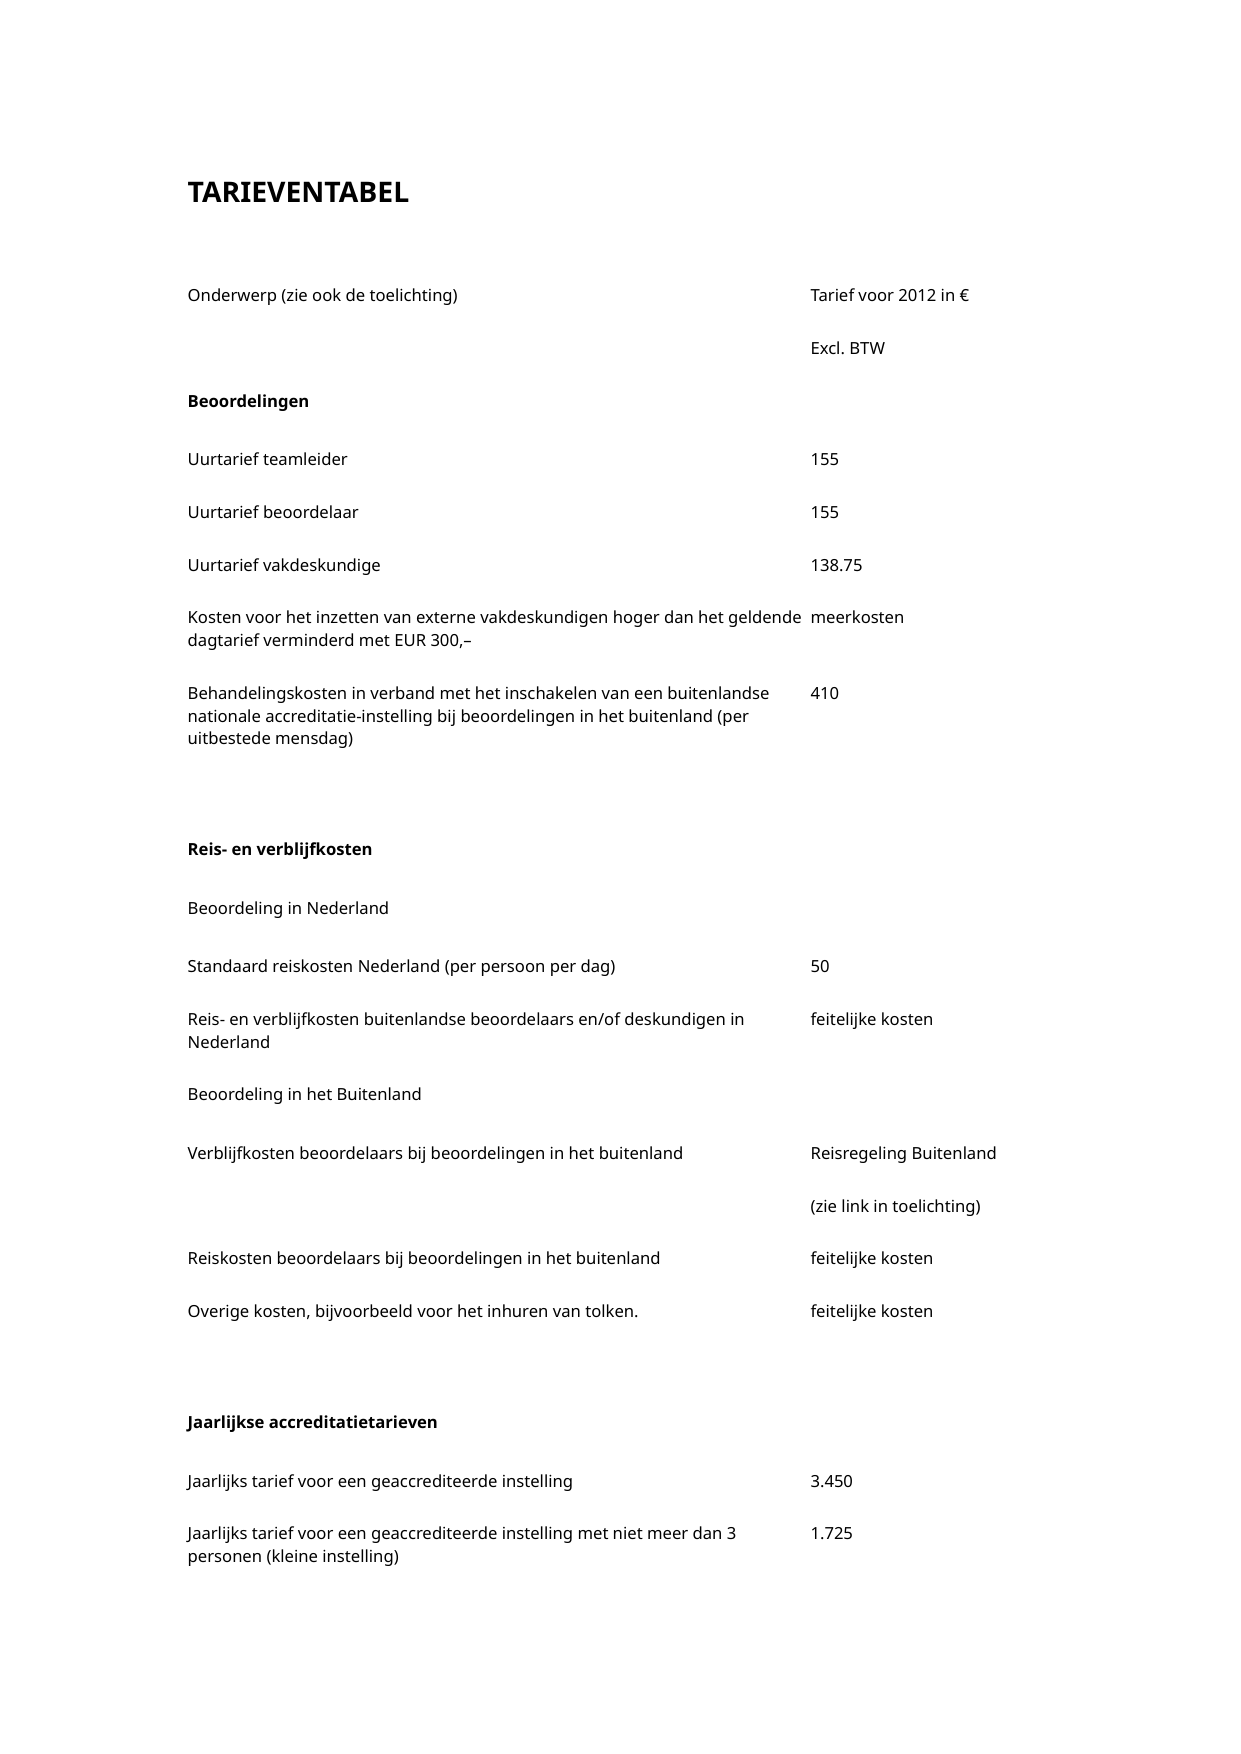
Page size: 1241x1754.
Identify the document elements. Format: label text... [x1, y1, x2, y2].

table_cell [810, 1352, 1053, 1411]
table_header Onderwerp (zie ook de toelichting) [188, 284, 810, 389]
table_cell Uurtarief teamleider [188, 448, 810, 501]
table_cell Uurtarief beoordelaar [188, 501, 810, 553]
table_cell Behandelingskosten in verband met het inschakelen van een buitenlandse nationale accreditatie-instelling bij beoordelingen in het buitenland (per uitbestede mensdag) [188, 681, 810, 779]
table_cell Standaard reiskosten Nederland (per persoon per dag) Reis- en verblijfkosten buitenlandse beoordelaars en/of deskundigen in Nederland [188, 955, 810, 1083]
table_cell Jaarlijks tarief voor een geaccrediteerde instelling [188, 1469, 810, 1522]
table_cell Beoordeling in Nederland [188, 896, 810, 955]
table_cell 138.75 [810, 553, 1053, 606]
table_cell Reis- en verblijfkosten [188, 838, 810, 896]
table_cell Beoordeling in het Buitenland [188, 1083, 810, 1141]
table_cell 3.450 [810, 1469, 1053, 1522]
table_cell Beoordelingen [188, 390, 810, 448]
table_cell 50 feitelijke kosten [810, 955, 1053, 1083]
table_cell [810, 390, 1053, 448]
table_cell [188, 780, 810, 838]
table_cell meerkosten [810, 606, 1053, 681]
table_header Tarief voor 2012 in € Excl. BTW [810, 284, 1053, 389]
table_cell [810, 838, 1053, 896]
table_cell 155 [810, 448, 1053, 501]
table_cell Jaarlijks tarief voor een geaccrediteerde instelling met niet meer dan 3 personen (kleine instelling) [188, 1522, 810, 1597]
table_cell Verblijfkosten beoordelaars bij beoordelingen in het buitenland [188, 1141, 810, 1247]
table_cell [188, 1352, 810, 1411]
table_cell [810, 1083, 1053, 1141]
table_cell Uurtarief vakdeskundige [188, 553, 810, 606]
table_cell 155 [810, 501, 1053, 553]
subtitle TARIEVENTABEL [187, 172, 1053, 211]
table_cell 1.725 [810, 1522, 1053, 1597]
table_cell Kosten voor het inzetten van externe vakdeskundigen hoger dan het geldende dagtarief verminderd met EUR 300,– [188, 606, 810, 681]
table_cell Reisregeling Buitenland (zie link in toelichting) [810, 1141, 1053, 1247]
table_cell feitelijke kosten feitelijke kosten [810, 1247, 1053, 1352]
table_cell Reiskosten beoordelaars bij beoordelingen in het buitenland Overige kosten, bijvoorbeeld voor het inhuren van tolken. [188, 1247, 810, 1352]
table_cell 410 [810, 681, 1053, 779]
table_cell [810, 780, 1053, 838]
table_cell Jaarlijkse accreditatietarieven [188, 1411, 810, 1469]
table_cell [810, 1411, 1053, 1469]
table_cell [810, 896, 1053, 955]
